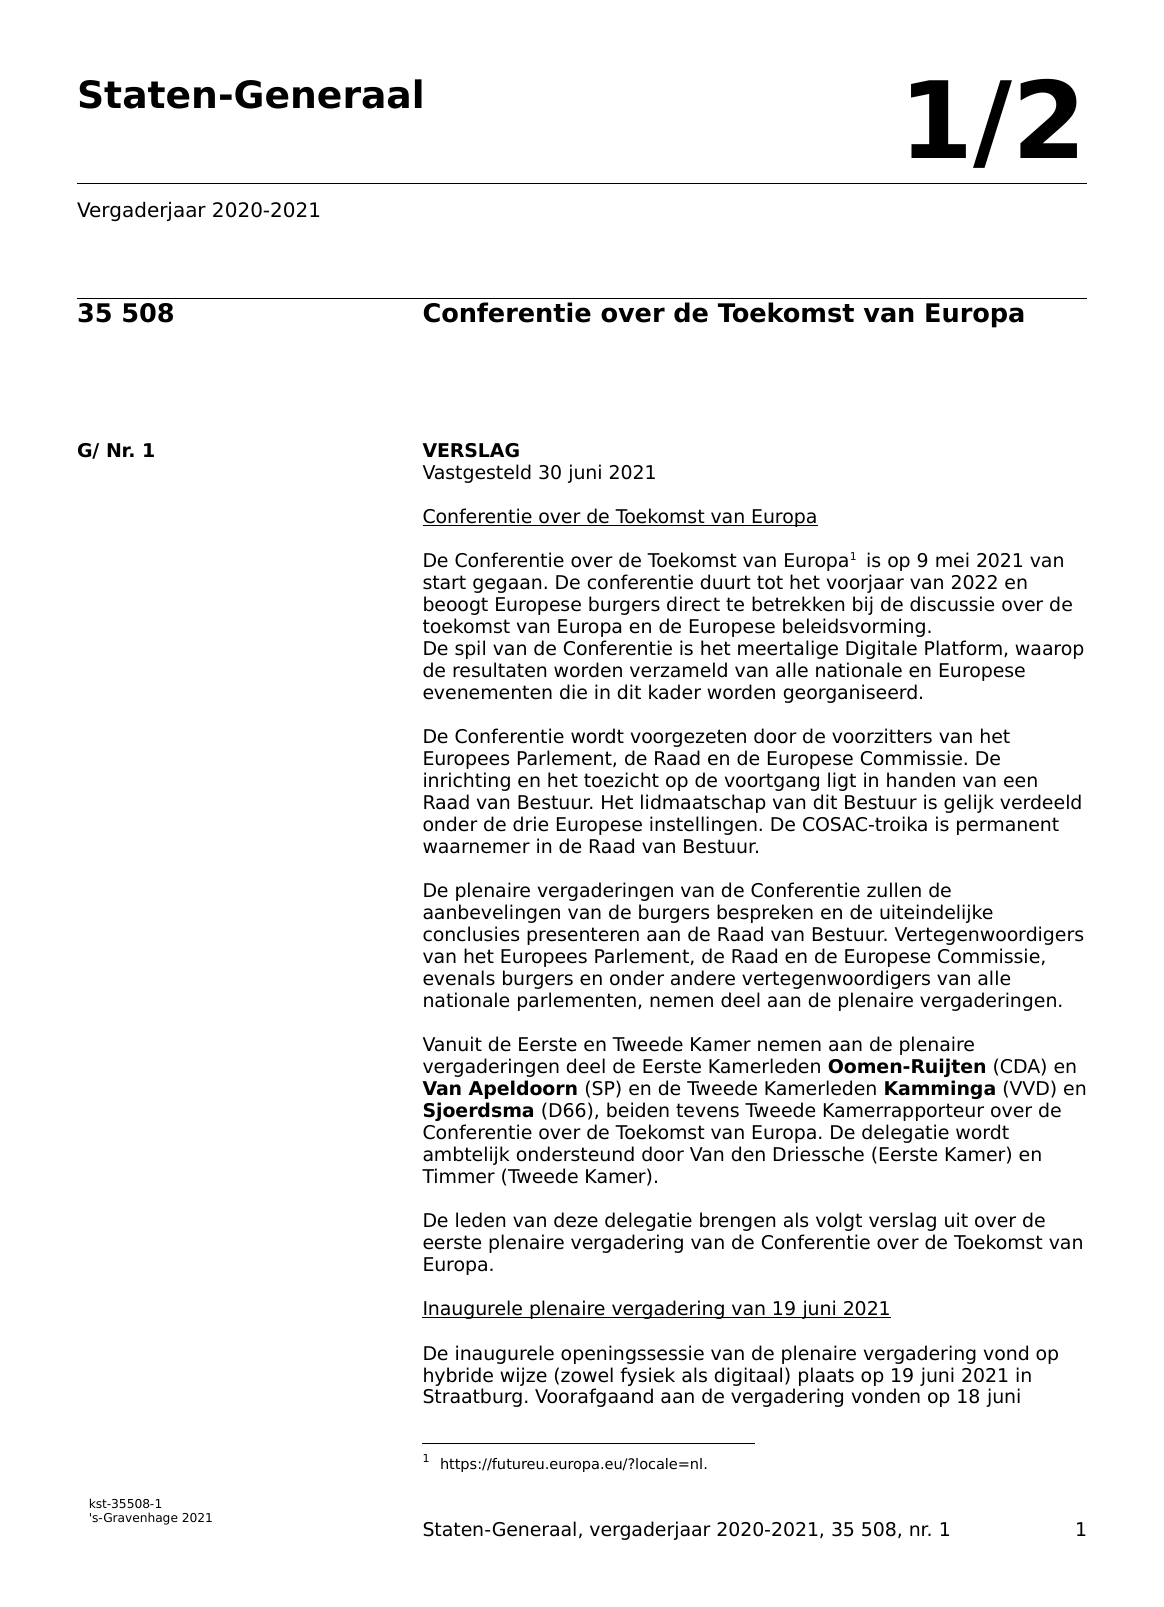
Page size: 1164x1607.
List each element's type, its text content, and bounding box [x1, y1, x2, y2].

subtitle Conferentie over de Toekomst van Europa [422, 506, 1087, 528]
text https://futureu.europa.eu/?locale=nl. [422, 1452, 1087, 1474]
text De Conferentie over de Toekomst van Europa is op 9 mei 2021 van start gegaan. De conferentie duurt tot het voorjaar van 2022 en beoogt Europese burgers direct te betrekken bij de discussie over de toekomst van Europa en de Europese beleidsvorming. [422, 550, 1087, 638]
table_cell Vergaderjaar 2020-2021 [77, 184, 1087, 298]
text kst-35508-1 [88, 1497, 323, 1511]
text Vanuit de Eerste en Tweede Kamer nemen aan de plenaire vergaderingen deel de Eerste Kamerleden Oomen-Ruijten (CDA) en Van Apeldoorn (SP) en de Tweede Kamerleden Kamminga (VVD) en Sjoerdsma (D66), beiden tevens Tweede Kamerrapporteur over de Conferentie over de Toekomst van Europa. De delegatie wordt ambtelijk ondersteund door Van den Driessche (Eerste Kamer) en Timmer (Tweede Kamer). [422, 1034, 1087, 1188]
subtitle G/ Nr. 1 VERSLAG [77, 440, 1087, 462]
table_header 1/2 [886, 59, 1087, 183]
text De plenaire vergaderingen van de Conferentie zullen de aanbevelingen van de burgers bespreken en de uiteindelijke conclusies presenteren aan de Raad van Bestuur. Vertegenwoordigers van het Europees Parlement, de Raad en de Europese Commissie, evenals burgers en onder andere vertegenwoordigers van alle nationale parlementen, nemen deel aan de plenaire vergaderingen. [422, 880, 1087, 1012]
text De Conferentie wordt voorgezeten door de voorzitters van het Europees Parlement, de Raad en de Europese Commissie. De inrichting en het toezicht op de voortgang ligt in handen van een Raad van Bestuur. Het lidmaatschap van dit Bestuur is gelijk verdeeld onder de drie Europese instellingen. De COSAC-troika is permanent waarnemer in de Raad van Bestuur. [422, 726, 1087, 858]
text De spil van de Conferentie is het meertalige Digitale Platform, waarop de resultaten worden verzameld van alle nationale en Europese evenementen die in dit kader worden georganiseerd. [422, 638, 1087, 704]
text 's-Gravenhage 2021 [88, 1511, 323, 1525]
subtitle Inaugurele plenaire vergadering van 19 juni 2021 [422, 1298, 1087, 1320]
table_header Staten-Generaal [77, 59, 886, 183]
text De inaugurele openingssessie van de plenaire vergadering vond op hybride wijze (zowel fysiek als digitaal) plaats op 19 juni 2021 in Straatburg. Voorafgaand aan de vergadering vonden op 18 juni [422, 1342, 1087, 1408]
subtitle 35 508 Conferentie over de Toekomst van Europa [77, 299, 1087, 329]
text De leden van deze delegatie brengen als volgt verslag uit over de eerste plenaire vergadering van de Conferentie over de Toekomst van Europa. [422, 1210, 1087, 1276]
text Vastgesteld 30 juni 2021 [422, 462, 1087, 484]
